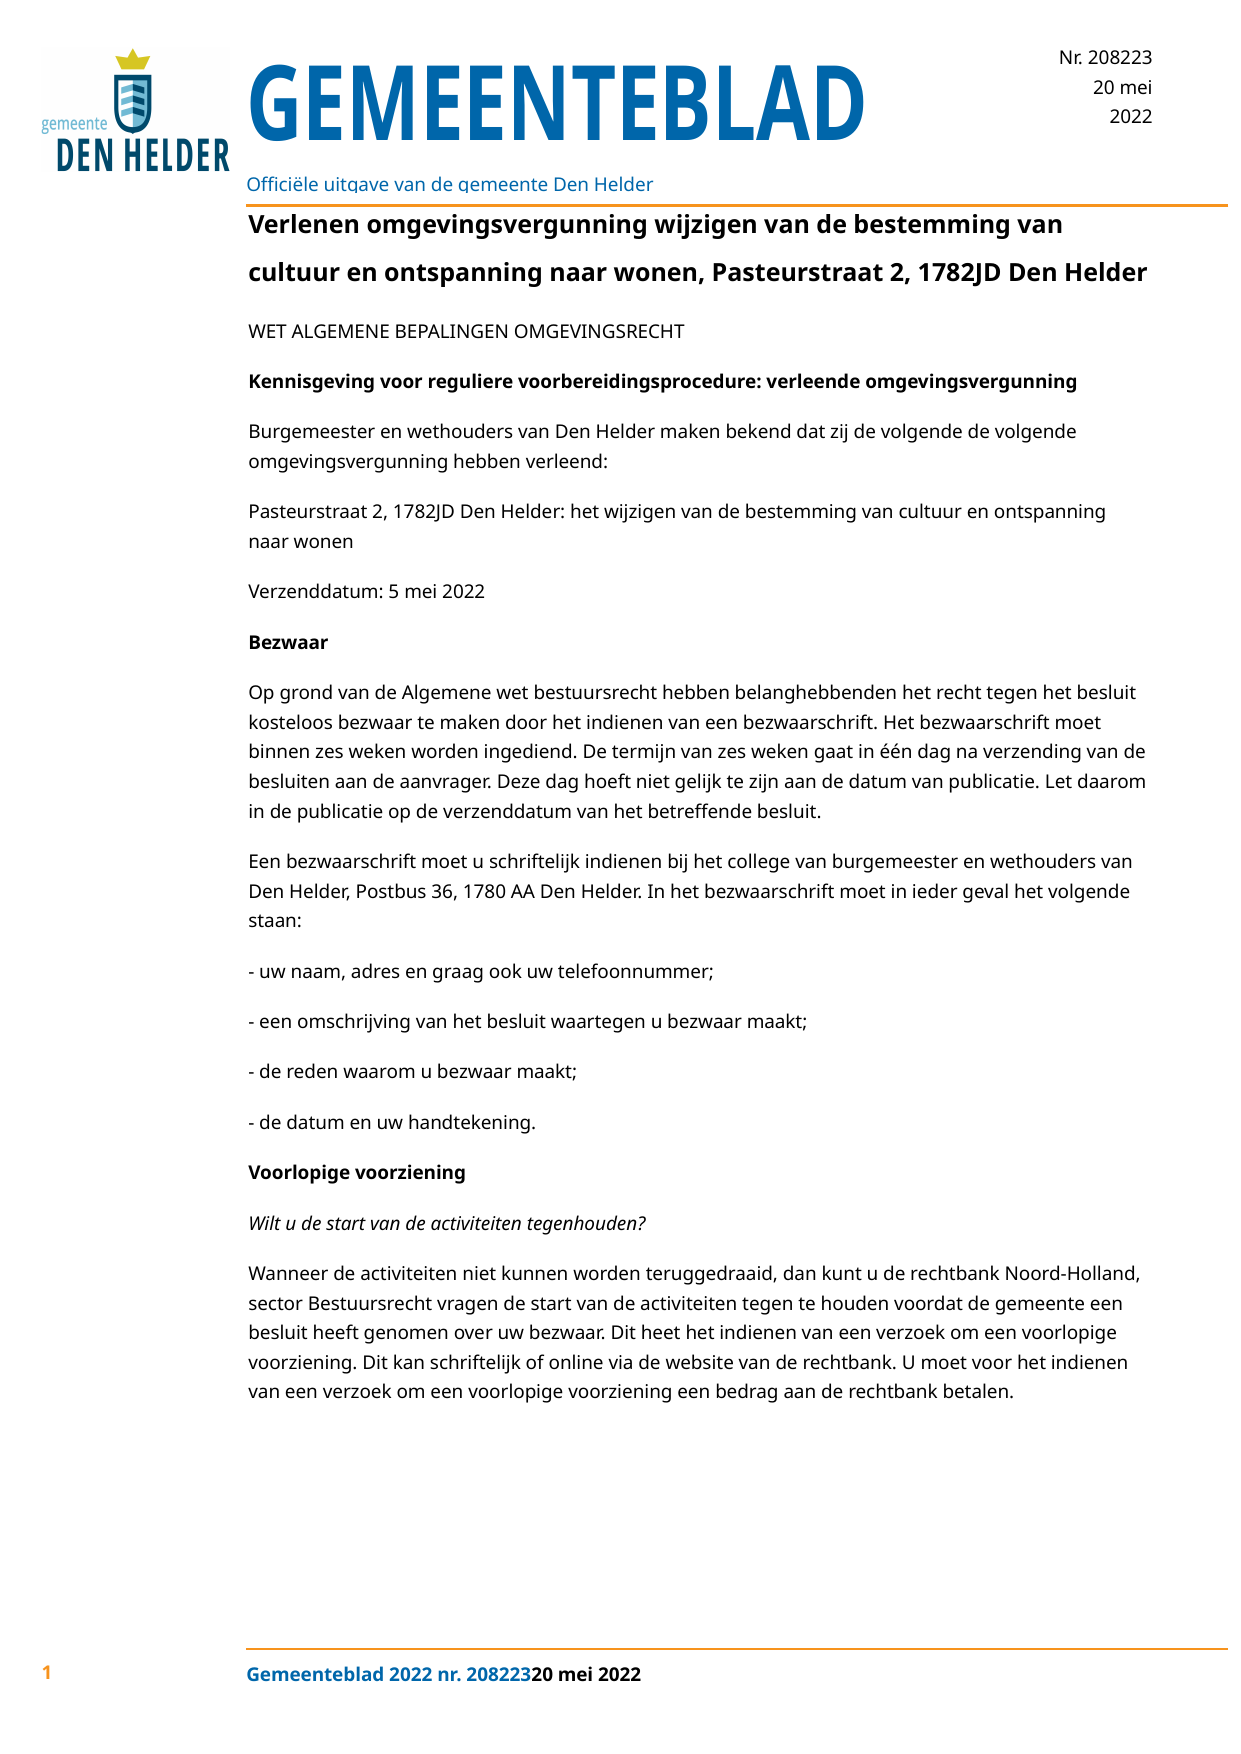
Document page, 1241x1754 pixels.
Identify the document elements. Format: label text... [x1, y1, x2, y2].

text - de datum en uw handtekening. [248, 1109, 1152, 1135]
text Verlenen omgevingsvergunning wijzigen van de bestemming van cultuur en ontspanning naar wonen, Pasteurstraat 2, 1782JD Den Helder [248, 207, 1152, 288]
text Wanneer de activiteiten niet kunnen worden teruggedraaid, dan kunt u de rechtbank Noord-Holland, sector Bestuursrecht vragen de start van de activiteiten tegen te houden voordat de gemeente een besluit heeft genomen over uw bezwaar. Dit heet het indienen van een verzoek om een voorlopige voorziening. Dit kan schriftelijk of online via de website van de rechtbank. U moet voor het indienen van een verzoek om een voorlopige voorziening een bedrag aan de rechtbank betalen. [248, 1260, 1152, 1404]
text - de reden waarom u bezwaar maakt; [248, 1059, 1152, 1084]
text Burgemeester en wethouders van Den Helder maken bekend dat zij de volgende de volgende omgevingsvergunning hebben verleend: [248, 419, 1152, 474]
text Bezwaar [248, 629, 1152, 655]
text - uw naam, adres en graag ook uw telefoonnummer; [248, 958, 1152, 984]
picture [182, 144, 187, 165]
text Op grond van de Algemene wet bestuursrecht hebben belanghebbenden het recht tegen het besluit kosteloos bezwaar te maken door het indienen van een bezwaarschrift. Het bezwaarschrift moet binnen zes weken worden ingediend. De termijn van zes weken gaat in één dag na verzending van de besluiten aan de aanvrager. Deze dag hoeft niet gelijk te zijn aan de datum van publicatie. Let daarom in de publicatie op de verzenddatum van het betreffende besluit. [248, 679, 1152, 824]
text Pasteurstraat 2, 1782JD Den Helder: het wijzigen van de bestemming van cultuur en ontspanning naar wonen [248, 499, 1152, 554]
text Kennisgeving voor reguliere voorbereidingsprocedure: verleende omgevingsvergunning [248, 368, 1152, 394]
picture [41, 47, 231, 172]
text Een bezwaarschrift moet u schriftelijk indienen bij het college van burgemeester en wethouders van Den Helder, Postbus 36, 1780 AA Den Helder. In het bezwaarschrift moet in ieder geval het volgende staan: [248, 848, 1152, 933]
picture [130, 157, 135, 172]
picture [220, 160, 224, 172]
picture [100, 154, 106, 172]
text Wilt u de start van de activiteiten tegenhouden? [248, 1210, 1152, 1236]
text Verzenddatum: 5 mei 2022 [248, 579, 1152, 604]
picture [63, 144, 68, 165]
text Voorlopige voorziening [248, 1159, 1152, 1185]
text WET ALGEMENE BEPALINGEN OMGEVINGSRECHT [248, 318, 1152, 344]
text - een omschrijving van het besluit waartegen u bezwaar maakt; [248, 1008, 1152, 1034]
